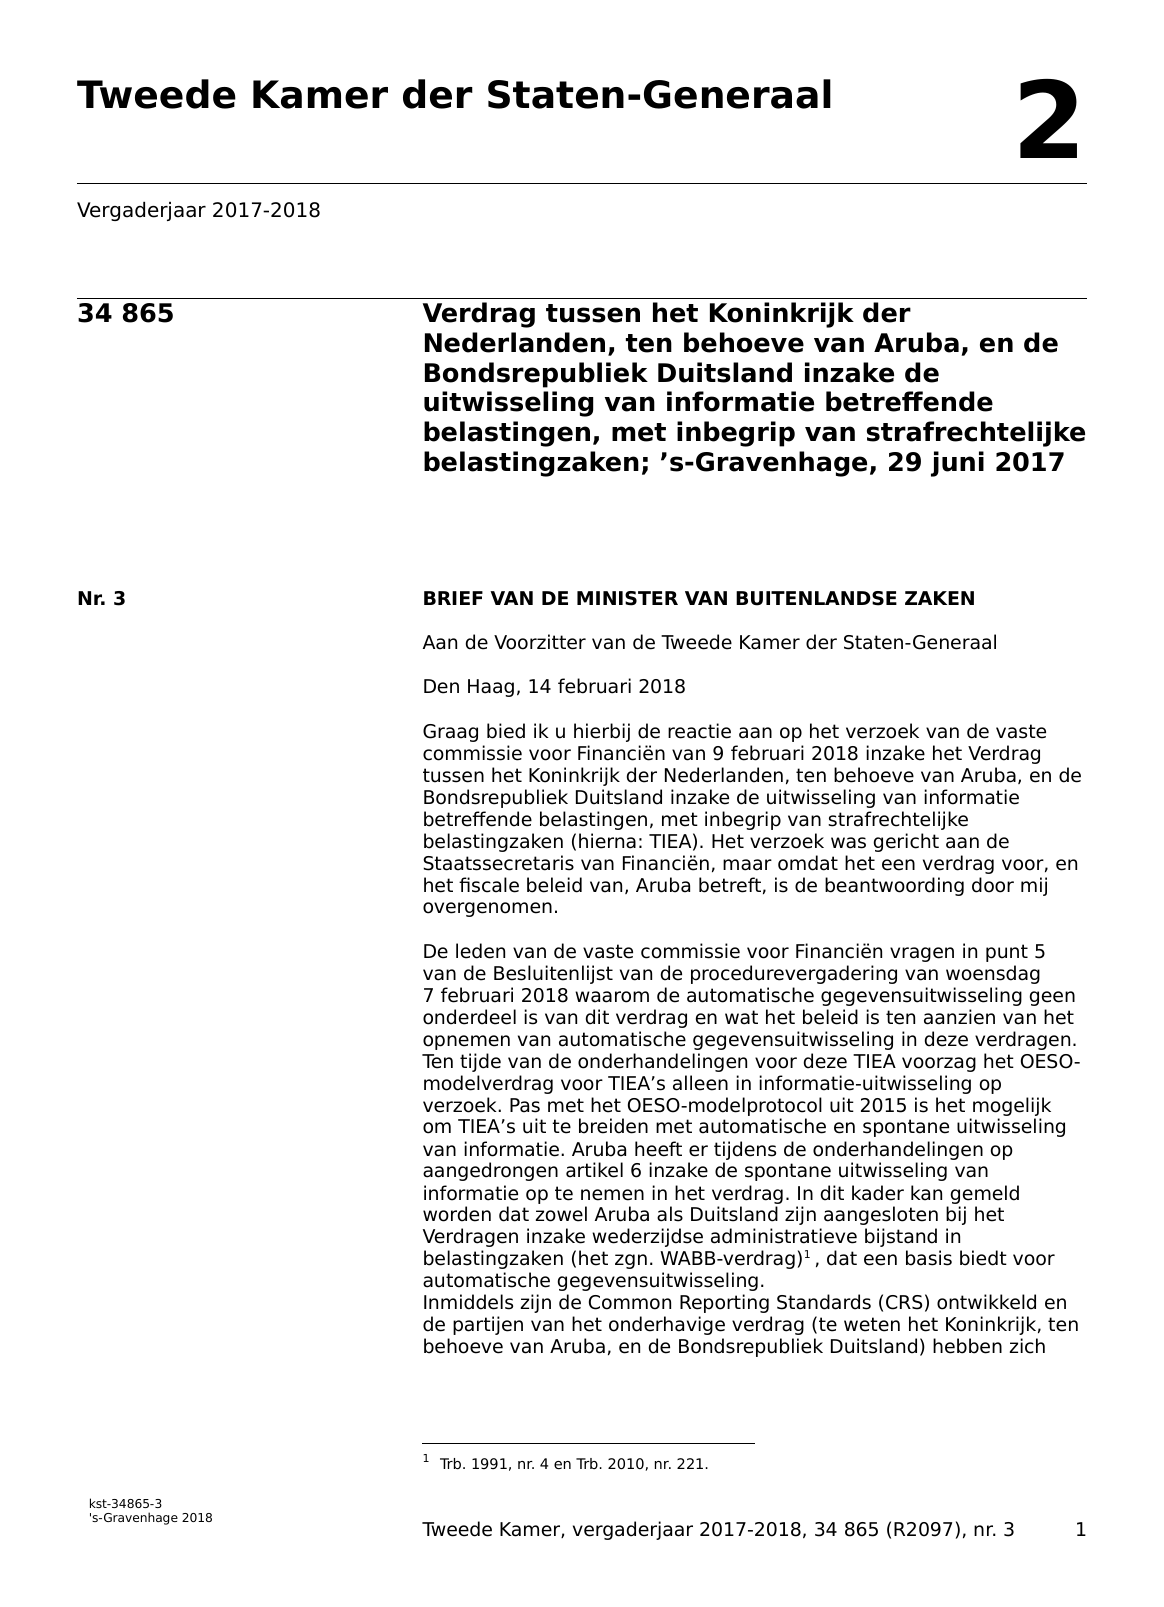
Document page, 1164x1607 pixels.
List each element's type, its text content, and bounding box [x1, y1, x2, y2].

text Graag bied ik u hierbij de reactie aan op het verzoek van de vaste commissie voor Financiën van 9 februari 2018 inzake het Verdrag tussen het Koninkrijk der Nederlanden, ten behoeve van Aruba, en de Bondsrepubliek Duitsland inzake de uitwisseling van informatie betreffende belastingen, met inbegrip van strafrechtelijke belastingzaken (hierna: TIEA). Het verzoek was gericht aan de Staatssecretaris van Financiën, maar omdat het een verdrag voor, en het fiscale beleid van, Aruba betreft, is de beantwoording door mij overgenomen. [422, 721, 1087, 918]
text Ten tijde van de onderhandelingen voor deze TIEA voorzag het OESO-modelverdrag voor TIEA’s alleen in informatie-uitwisseling op verzoek. Pas met het OESO-modelprotocol uit 2015 is het mogelijk om TIEA’s uit te breiden met automatische en spontane uitwisseling van informatie. Aruba heeft er tijdens de onderhandelingen op aangedrongen artikel 6 inzake de spontane uitwisseling van informatie op te nemen in het verdrag. In dit kader kan gemeld worden dat zowel Aruba als Duitsland zijn aangesloten bij het Verdragen inzake wederzijdse administratieve bijstand in belastingzaken (het zgn. WABB-verdrag), dat een basis biedt voor automatische gegevensuitwisseling. [422, 1051, 1087, 1292]
text Trb. 1991, nr. 4 en Trb. 2010, nr. 221. [422, 1452, 1087, 1474]
text kst-34865-3 [88, 1497, 323, 1511]
subtitle Nr. 3 BRIEF VAN DE MINISTER VAN BUITENLANDSE ZAKEN [77, 588, 1087, 610]
text 's-Gravenhage 2018 [88, 1511, 323, 1525]
text Den Haag, 14 februari 2018 [422, 676, 1087, 698]
text Aan de Voorzitter van de Tweede Kamer der Staten-Generaal [422, 632, 1087, 654]
subtitle 34 865 Verdrag tussen het Koninkrijk der Nederlanden, ten behoeve van Aruba, en de Bondsrepubliek Duitsland inzake de uitwisseling van informatie betreffende belastingen, met inbegrip van strafrechtelijke belastingzaken; ’s-Gravenhage, 29 juni 2017 [77, 299, 1087, 477]
table_cell Vergaderjaar 2017-2018 [77, 184, 1087, 298]
table_header 2 [886, 59, 1087, 183]
text Inmiddels zijn de Common Reporting Standards (CRS) ontwikkeld en de partijen van het onderhavige verdrag (te weten het Koninkrijk, ten behoeve van Aruba, en de Bondsrepubliek Duitsland) hebben zich [422, 1292, 1087, 1358]
table_header Tweede Kamer der Staten-Generaal [77, 59, 886, 183]
text De leden van de vaste commissie voor Financiën vragen in punt 5 van de Besluitenlijst van de procedurevergadering van woensdag 7 februari 2018 waarom de automatische gegevensuitwisseling geen onderdeel is van dit verdrag en wat het beleid is ten aanzien van het opnemen van automatische gegevensuitwisseling in deze verdragen. [422, 941, 1087, 1051]
